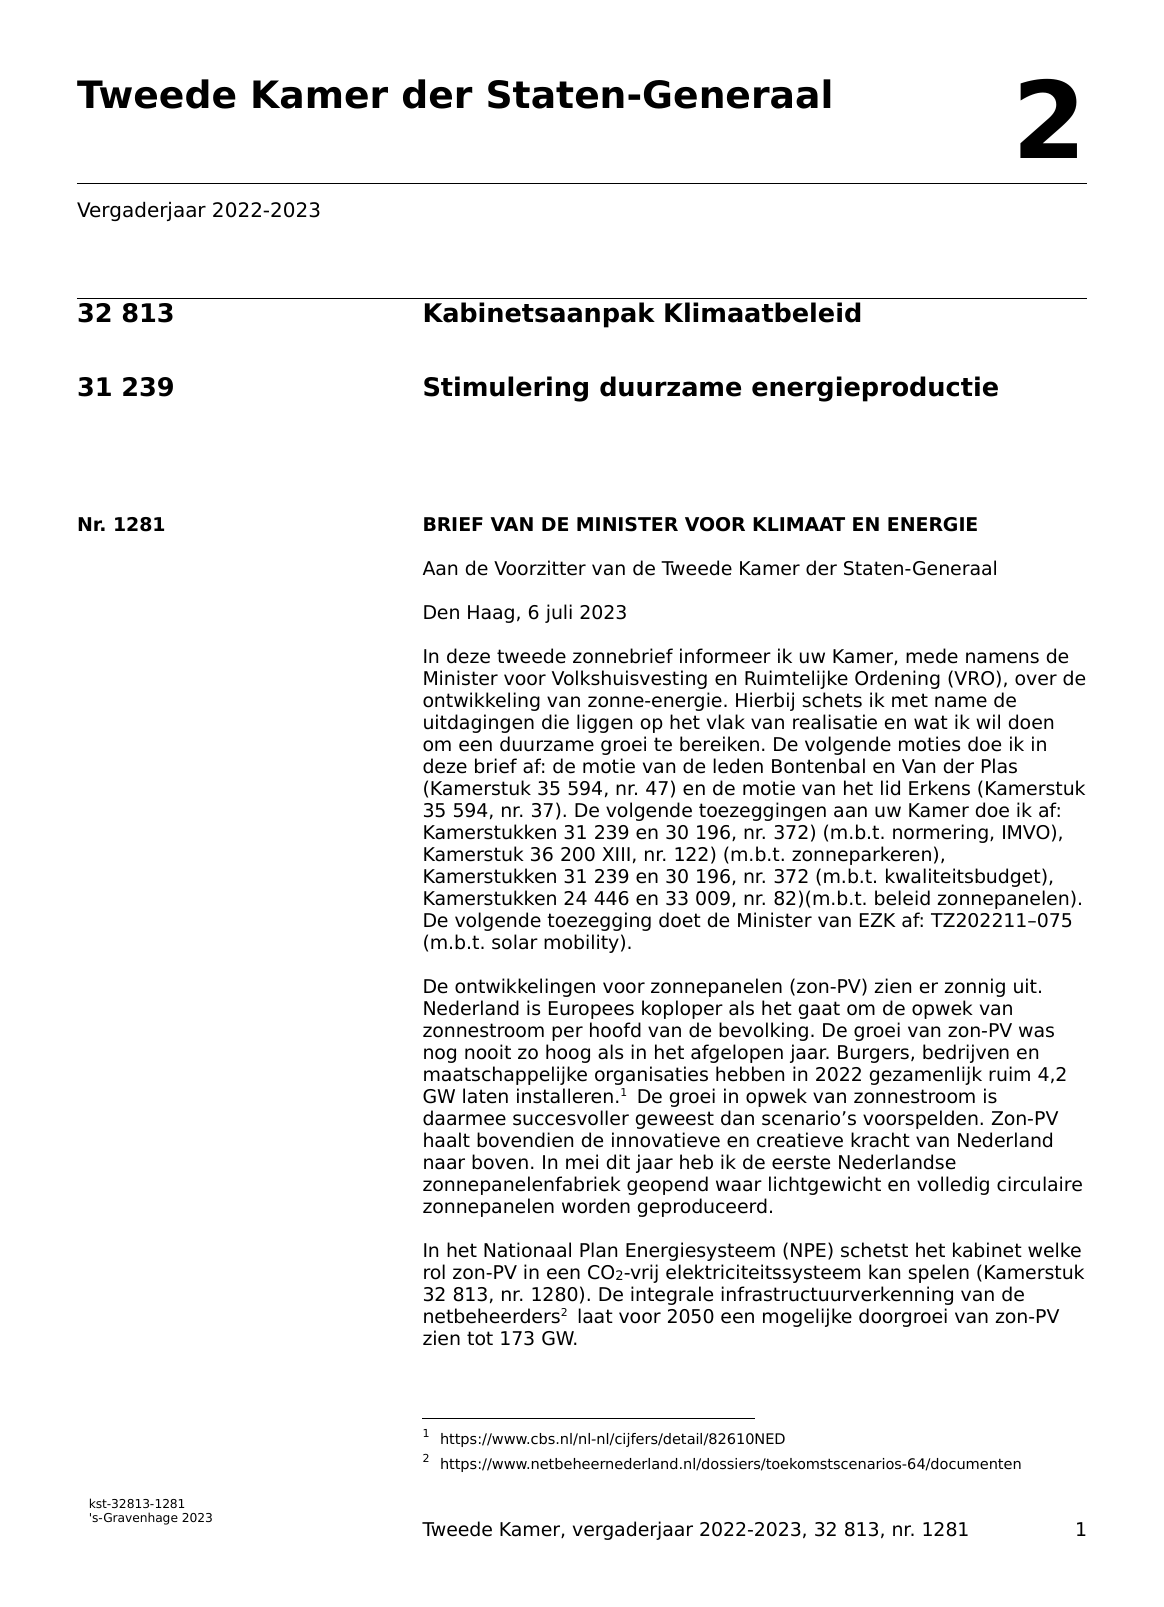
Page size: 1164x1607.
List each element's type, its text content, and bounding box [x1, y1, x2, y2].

table_header Tweede Kamer der Staten-Generaal [77, 59, 886, 183]
text 's-Gravenhage 2023 [88, 1511, 323, 1525]
text Den Haag, 6 juli 2023 [422, 602, 1087, 624]
table_cell Vergaderjaar 2022-2023 [77, 184, 1087, 298]
text Aan de Voorzitter van de Tweede Kamer der Staten-Generaal [422, 558, 1087, 580]
text In het Nationaal Plan Energiesysteem (NPE) schetst het kabinet welke rol zon-PV in een CO2-vrij elektriciteitssysteem kan spelen (Kamerstuk 32 813, nr. 1280). De integrale infrastructuurverkenning van de netbeheerders laat voor 2050 een mogelijke doorgroei van zon-PV zien tot 173 GW. [422, 1240, 1087, 1350]
text https://www.netbeheernederland.nl/dossiers/toekomstscenarios-64/documenten [422, 1452, 1087, 1474]
text kst-32813-1281 [88, 1497, 323, 1511]
table_header 2 [886, 59, 1087, 183]
subtitle 32 813 Kabinetsaanpak Klimaatbeleid [77, 299, 1087, 329]
text In deze tweede zonnebrief informeer ik uw Kamer, mede namens de Minister voor Volkshuisvesting en Ruimtelijke Ordening (VRO), over de ontwikkeling van zonne-energie. Hierbij schets ik met name de uitdagingen die liggen op het vlak van realisatie en wat ik wil doen om een duurzame groei te bereiken. De volgende moties doe ik in deze brief af: de motie van de leden Bontenbal en Van der Plas (Kamerstuk 35 594, nr. 47) en de motie van het lid Erkens (Kamerstuk 35 594, nr. 37). De volgende toezeggingen aan uw Kamer doe ik af: Kamerstukken 31 239 en 30 196, nr. 372) (m.b.t. normering, IMVO), Kamerstuk 36 200 XIII, nr. 122) (m.b.t. zonneparkeren), Kamerstukken 31 239 en 30 196, nr. 372 (m.b.t. kwaliteitsbudget), Kamerstukken 24 446 en 33 009, nr. 82)(m.b.t. beleid zonnepanelen). De volgende toezegging doet de Minister van EZK af: TZ202211–075 (m.b.t. solar mobility). [422, 646, 1087, 954]
text De ontwikkelingen voor zonnepanelen (zon-PV) zien er zonnig uit. Nederland is Europees koploper als het gaat om de opwek van zonnestroom per hoofd van de bevolking. De groei van zon-PV was nog nooit zo hoog als in het afgelopen jaar. Burgers, bedrijven en maatschappelijke organisaties hebben in 2022 gezamenlijk ruim 4,2 GW laten installeren. De groei in opwek van zonnestroom is daarmee succesvoller geweest dan scenario’s voorspelden. Zon-PV haalt bovendien de innovatieve en creatieve kracht van Nederland naar boven. In mei dit jaar heb ik de eerste Nederlandse zonnepanelenfabriek geopend waar lichtgewicht en volledig circulaire zonnepanelen worden geproduceerd. [422, 976, 1087, 1218]
subtitle Nr. 1281 BRIEF VAN DE MINISTER VOOR KLIMAAT EN ENERGIE [77, 514, 1087, 536]
subtitle 31 239 Stimulering duurzame energieproductie [77, 373, 1087, 403]
text https://www.cbs.nl/nl-nl/cijfers/detail/82610NED [422, 1427, 1087, 1449]
